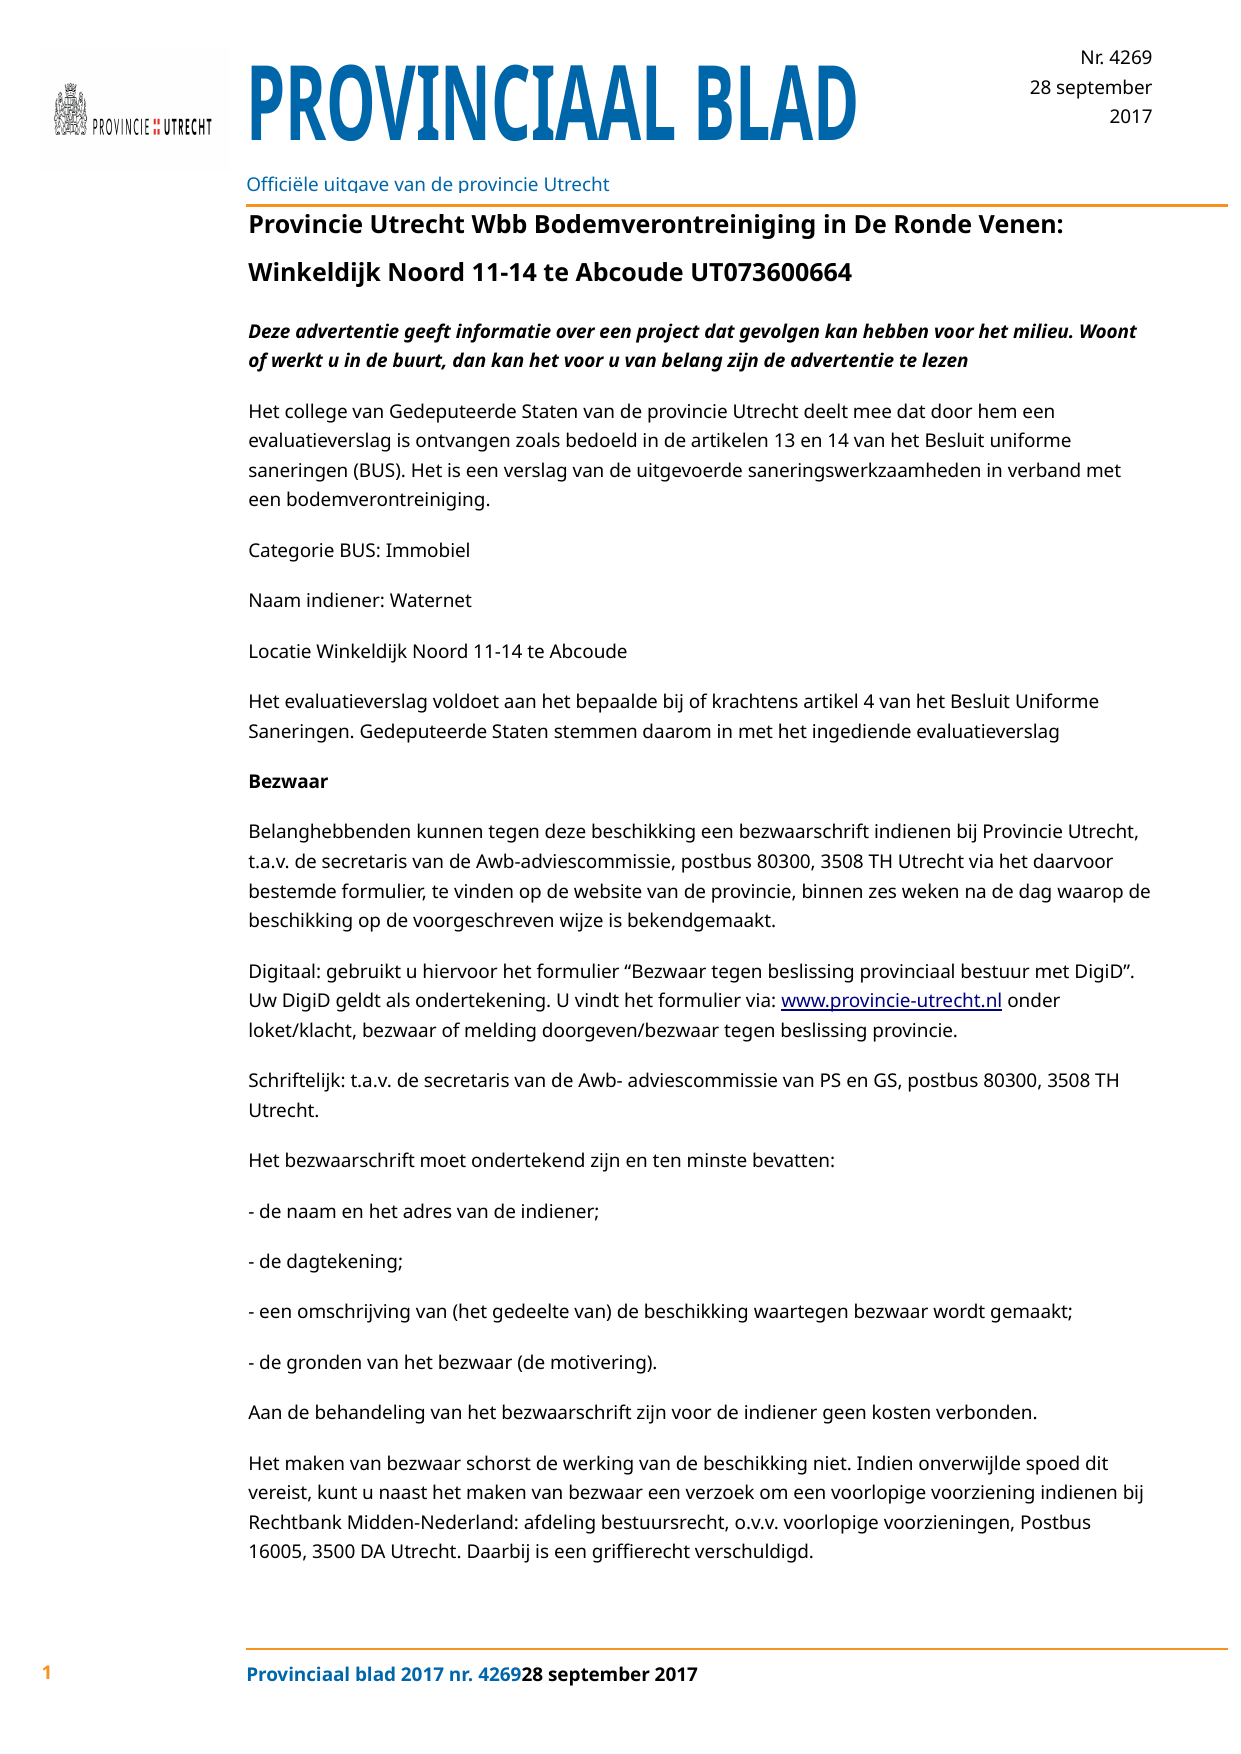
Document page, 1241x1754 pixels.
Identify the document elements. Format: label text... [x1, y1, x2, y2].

text Naam indiener: Waternet [248, 587, 1152, 613]
text Het evaluatieverslag voldoet aan het bepaalde bij of krachtens artikel 4 van het Besluit Uniforme Saneringen. Gedeputeerde Staten stemmen daarom in met het ingediende evaluatieverslag [248, 688, 1152, 744]
text Belanghebbenden kunnen tegen deze beschikking een bezwaarschrift indienen bij Provincie Utrecht, t.a.v. de secretaris van de Awb-adviescommissie, postbus 80300, 3508 TH Utrecht via het daarvoor bestemde formulier, te vinden op de website van de provincie, binnen zes weken na de dag waarop de beschikking op de voorgeschreven wijze is bekendgemaakt. [248, 819, 1152, 933]
text Het maken van bezwaar schorst de werking van de beschikking niet. Indien onverwijlde spoed dit vereist, kunt u naast het maken van bezwaar een verzoek om een voorlopige voorziening indienen bij Rechtbank Midden-Nederland: afdeling bestuursrecht, o.v.v. voorlopige voorzieningen, Postbus 16005, 3500 DA Utrecht. Daarbij is een griffierecht verschuldigd. [248, 1450, 1152, 1564]
text Locatie Winkeldijk Noord 11-14 te Abcoude [248, 638, 1152, 664]
text Schriftelijk: t.a.v. de secretaris van de Awb- adviescommissie van PS en GS, postbus 80300, 3508 TH Utrecht. [248, 1067, 1152, 1123]
text - de gronden van het bezwaar (de motivering). [248, 1349, 1152, 1375]
text - de naam en het adres van de indiener; [248, 1198, 1152, 1224]
text Provincie Utrecht Wbb Bodemverontreiniging in De Ronde Venen: Winkeldijk Noord 11-14 te Abcoude UT073600664 [248, 207, 1152, 288]
text Deze advertentie geeft informatie over een project dat gevolgen kan hebben voor het milieu. Woont of werkt u in de buurt, dan kan het voor u van belang zijn de advertentie te lezen [248, 318, 1152, 373]
text Aan de behandeling van het bezwaarschrift zijn voor de indiener geen kosten verbonden. [248, 1399, 1152, 1425]
text - de dagtekening; [248, 1248, 1152, 1274]
text Het bezwaarschrift moet ondertekend zijn en ten minste bevatten: [248, 1147, 1152, 1173]
text - een omschrijving van (het gedeelte van) de beschikking waartegen bezwaar wordt gemaakt; [248, 1299, 1152, 1324]
text Bezwaar [248, 768, 1152, 794]
text Het college van Gedeputeerde Staten van de provincie Utrecht deelt mee dat door hem een evaluatieverslag is ontvangen zoals bedoeld in de artikelen 13 en 14 van het Besluit uniforme saneringen (BUS). Het is een verslag van de uitgevoerde saneringswerkzaamheden in verband met een bodemverontreiniging. [248, 398, 1152, 512]
text Digitaal: gebruikt u hiervoor het formulier “Bezwaar tegen beslissing provinciaal bestuur met DigiD”. Uw DigiD geldt als ondertekening. U vindt het formulier via: www.provincie-utrecht.nl onder loket/klacht, bezwaar of melding doorgeven/bezwaar tegen beslissing provincie. [248, 958, 1152, 1043]
text Categorie BUS: Immobiel [248, 537, 1152, 563]
picture [41, 47, 231, 172]
